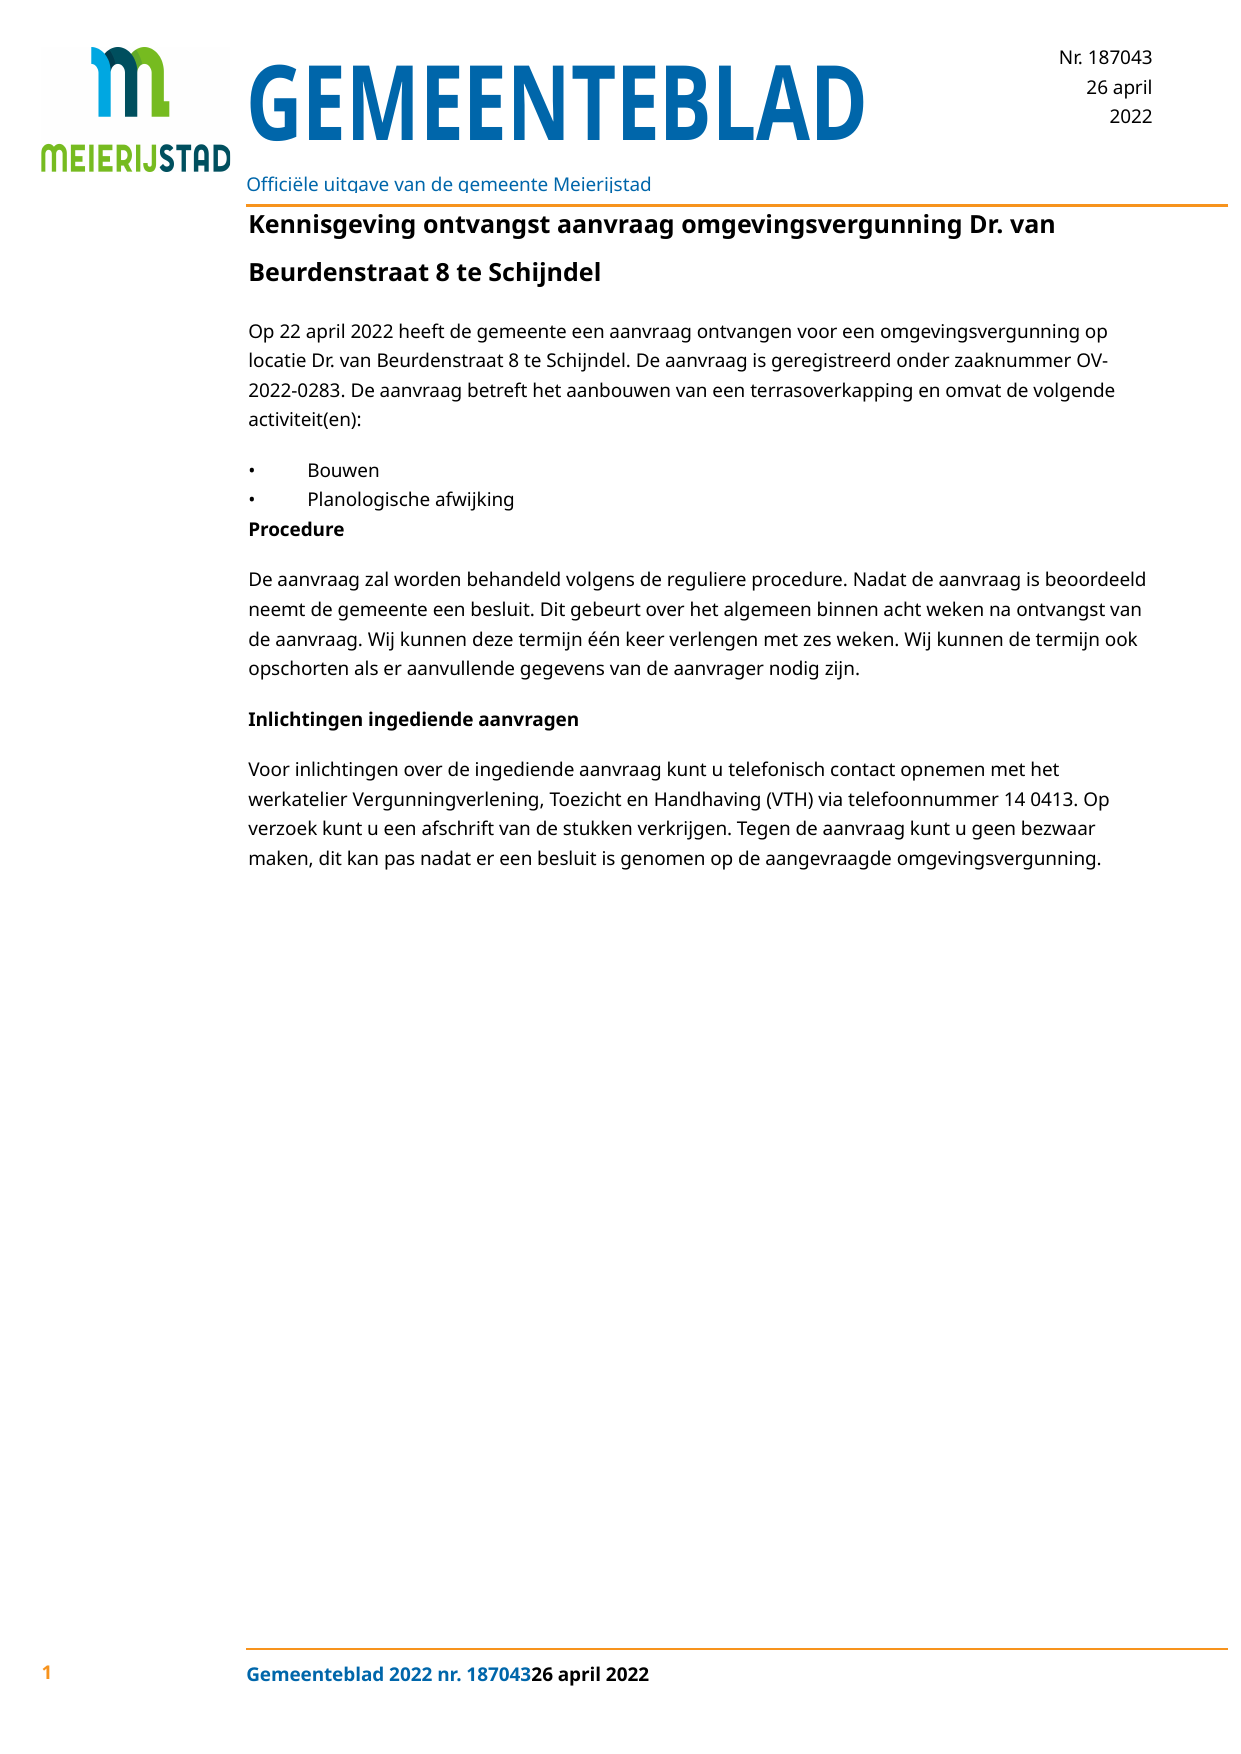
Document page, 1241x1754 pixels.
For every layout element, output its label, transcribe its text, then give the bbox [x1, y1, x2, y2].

list Bouwen [248, 457, 1152, 483]
text Procedure [248, 516, 1152, 542]
list Planologische afwijking [248, 487, 1152, 512]
picture [41, 47, 231, 172]
text Inlichtingen ingediende aanvragen [248, 706, 1152, 732]
text De aanvraag zal worden behandeld volgens de reguliere procedure. Nadat de aanvraag is beoordeeld neemt de gemeente een besluit. Dit gebeurt over het algemeen binnen acht weken na ontvangst van de aanvraag. Wij kunnen deze termijn één keer verlengen met zes weken. Wij kunnen de termijn ook opschorten als er aanvullende gegevens van de aanvrager nodig zijn. [248, 567, 1152, 681]
text Op 22 april 2022 heeft de gemeente een aanvraag ontvangen voor een omgevingsvergunning op locatie Dr. van Beurdenstraat 8 te Schijndel. De aanvraag is geregistreerd onder zaaknummer OV-2022-0283. De aanvraag betreft het aanbouwen van een terrasoverkapping en omvat de volgende activiteit(en): [248, 318, 1152, 432]
text Voor inlichtingen over de ingediende aanvraag kunt u telefonisch contact opnemen met het werkatelier Vergunningverlening, Toezicht en Handhaving (VTH) via telefoonnummer 14 0413. Op verzoek kunt u een afschrift van de stukken verkrijgen. Tegen de aanvraag kunt u geen bezwaar maken, dit kan pas nadat er een besluit is genomen op de aangevraagde omgevingsvergunning. [248, 756, 1152, 871]
text Kennisgeving ontvangst aanvraag omgevingsvergunning Dr. van Beurdenstraat 8 te Schijndel [248, 207, 1152, 288]
